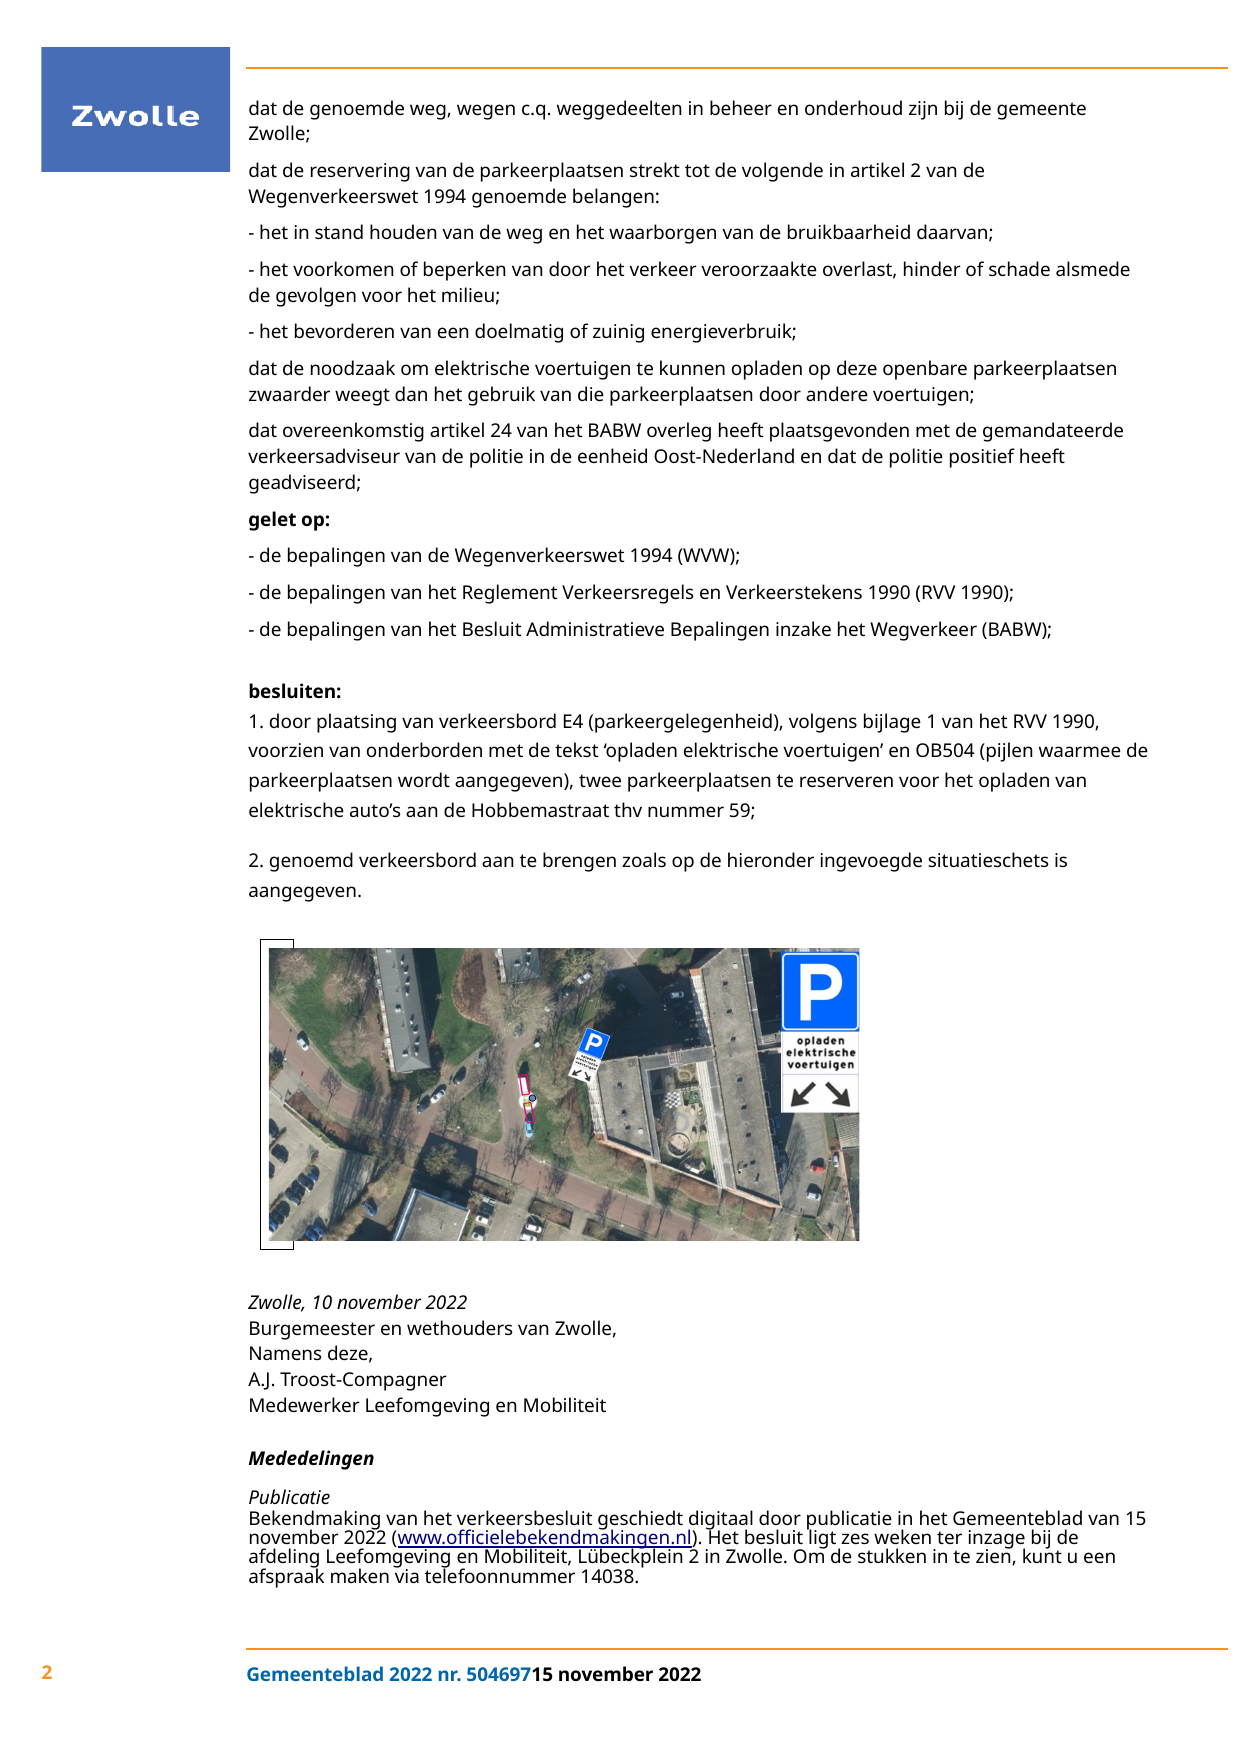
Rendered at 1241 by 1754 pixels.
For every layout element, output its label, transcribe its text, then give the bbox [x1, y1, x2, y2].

text - het bevorderen van een doelmatig of zuinig energieverbruik; [248, 319, 1152, 344]
text - het in stand houden van de weg en het waarborgen van de bruikbaarheid daarvan; [248, 219, 1152, 245]
text A.J. Troost-Compagner [248, 1366, 1152, 1392]
text Burgemeester en wethouders van Zwolle, [248, 1315, 1152, 1340]
text Zwolle, 10 november 2022 [248, 1289, 1152, 1315]
text dat de noodzaak om elektrische voertuigen te kunnen opladen op deze openbare parkeerplaatsen zwaarder weegt dan het gebruik van die parkeerplaatsen door andere voertuigen; [248, 355, 1152, 407]
text dat de reservering van de parkeerplaatsen strekt tot de volgende in artikel 2 van de Wegenverkeerswet 1994 genoemde belangen: [248, 157, 1152, 209]
picture [41, 47, 231, 172]
text Medewerker Leefomgeving en Mobiliteit [248, 1392, 1152, 1418]
text Mededelingen [248, 1445, 1152, 1471]
text Publicatie [248, 1484, 1152, 1510]
text 2. genoemd verkeersbord aan te brengen zoals op de hieronder ingevoegde situatieschets is aangegeven. [248, 847, 1152, 903]
text - de bepalingen van het Reglement Verkeersregels en Verkeerstekens 1990 (RVV 1990); [248, 579, 1152, 605]
text 1. door plaatsing van verkeersbord E4 (parkeergelegenheid), volgens bijlage 1 van het RVV 1990, voorzien van onderborden met de tekst ‘opladen elektrische voertuigen’ en OB504 (pijlen waarmee de parkeerplaatsen wordt aangegeven), twee parkeerplaatsen te reserveren voor het opladen van elektrische auto’s aan de Hobbemastraat thv nummer 59; [248, 708, 1152, 823]
text Namens deze, [248, 1340, 1152, 1366]
text besluiten: [248, 678, 1152, 704]
text - de bepalingen van de Wegenverkeerswet 1994 (WVW); [248, 542, 1152, 568]
text dat de genoemde weg, wegen c.q. weggedeelten in beheer en onderhoud zijn bij de gemeente Zwolle; [248, 95, 1152, 146]
picture [268, 948, 860, 1241]
text dat overeenkomstig artikel 24 van het BABW overleg heeft plaatsgevonden met de gemandateerde verkeersadviseur van de politie in de eenheid Oost-Nederland en dat de politie positief heeft geadviseerd; [248, 418, 1152, 495]
text - de bepalingen van het Besluit Administratieve Bepalingen inzake het Wegverkeer (BABW); [248, 616, 1152, 642]
text gelet op: [248, 506, 1152, 532]
text Bekendmaking van het verkeersbesluit geschiedt digitaal door publicatie in het Gemeenteblad van 15 november 2022 (www.officielebekendmakingen.nl). Het besluit ligt zes weken ter inzage bij de afdeling Leefomgeving en Mobiliteit, Lübeckplein 2 in Zwolle. Om de stukken in te zien, kunt u een afspraak maken via telefoonnummer 14038. [248, 1510, 1152, 1587]
text - het voorkomen of beperken van door het verkeer veroorzaakte overlast, hinder of schade alsmede de gevolgen voor het milieu; [248, 256, 1152, 308]
